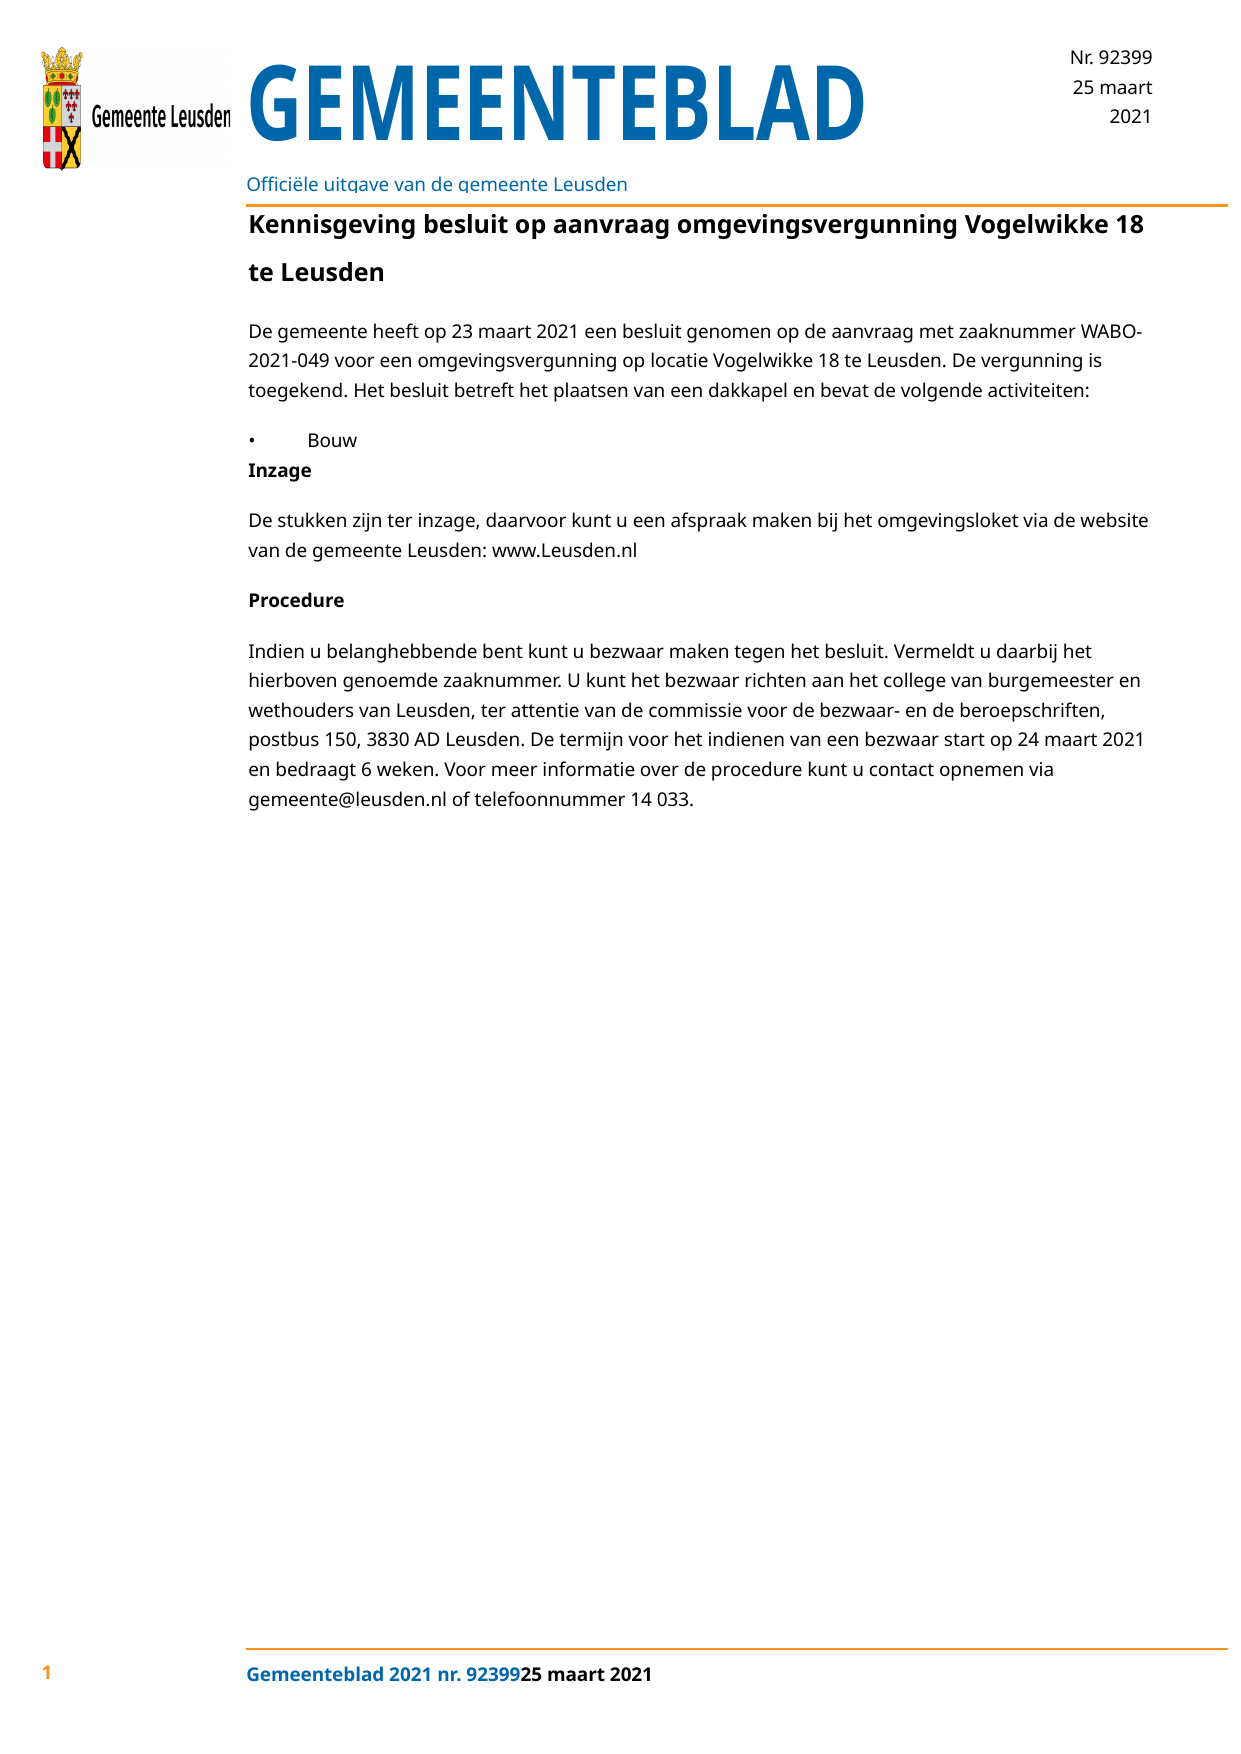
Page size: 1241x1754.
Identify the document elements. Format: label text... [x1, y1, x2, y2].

text Procedure [248, 587, 1152, 613]
text Inzage [248, 457, 1152, 483]
text De gemeente heeft op 23 maart 2021 een besluit genomen op de aanvraag met zaaknummer WABO-2021-049 voor een omgevingsvergunning op locatie Vogelwikke 18 te Leusden. De vergunning is toegekend. Het besluit betreft het plaatsen van een dakkapel en bevat de volgende activiteiten: [248, 318, 1152, 403]
text De stukken zijn ter inzage, daarvoor kunt u een afspraak maken bij het omgevingsloket via de website van de gemeente Leusden: www.Leusden.nl [248, 507, 1152, 563]
picture [41, 47, 231, 172]
list Bouw [248, 427, 1152, 453]
text Indien u belanghebbende bent kunt u bezwaar maken tegen het besluit. Vermeldt u daarbij het hierboven genoemde zaaknummer. U kunt het bezwaar richten aan het college van burgemeester en wethouders van Leusden, ter attentie van de commissie voor de bezwaar- en de beroepschriften, postbus 150, 3830 AD Leusden. De termijn voor het indienen van een bezwaar start op 24 maart 2021 en bedraagt 6 weken. Voor meer informatie over de procedure kunt u contact opnemen via gemeente@leusden.nl of telefoonnummer 14 033. [248, 638, 1152, 812]
text Kennisgeving besluit op aanvraag omgevingsvergunning Vogelwikke 18 te Leusden [248, 207, 1152, 288]
